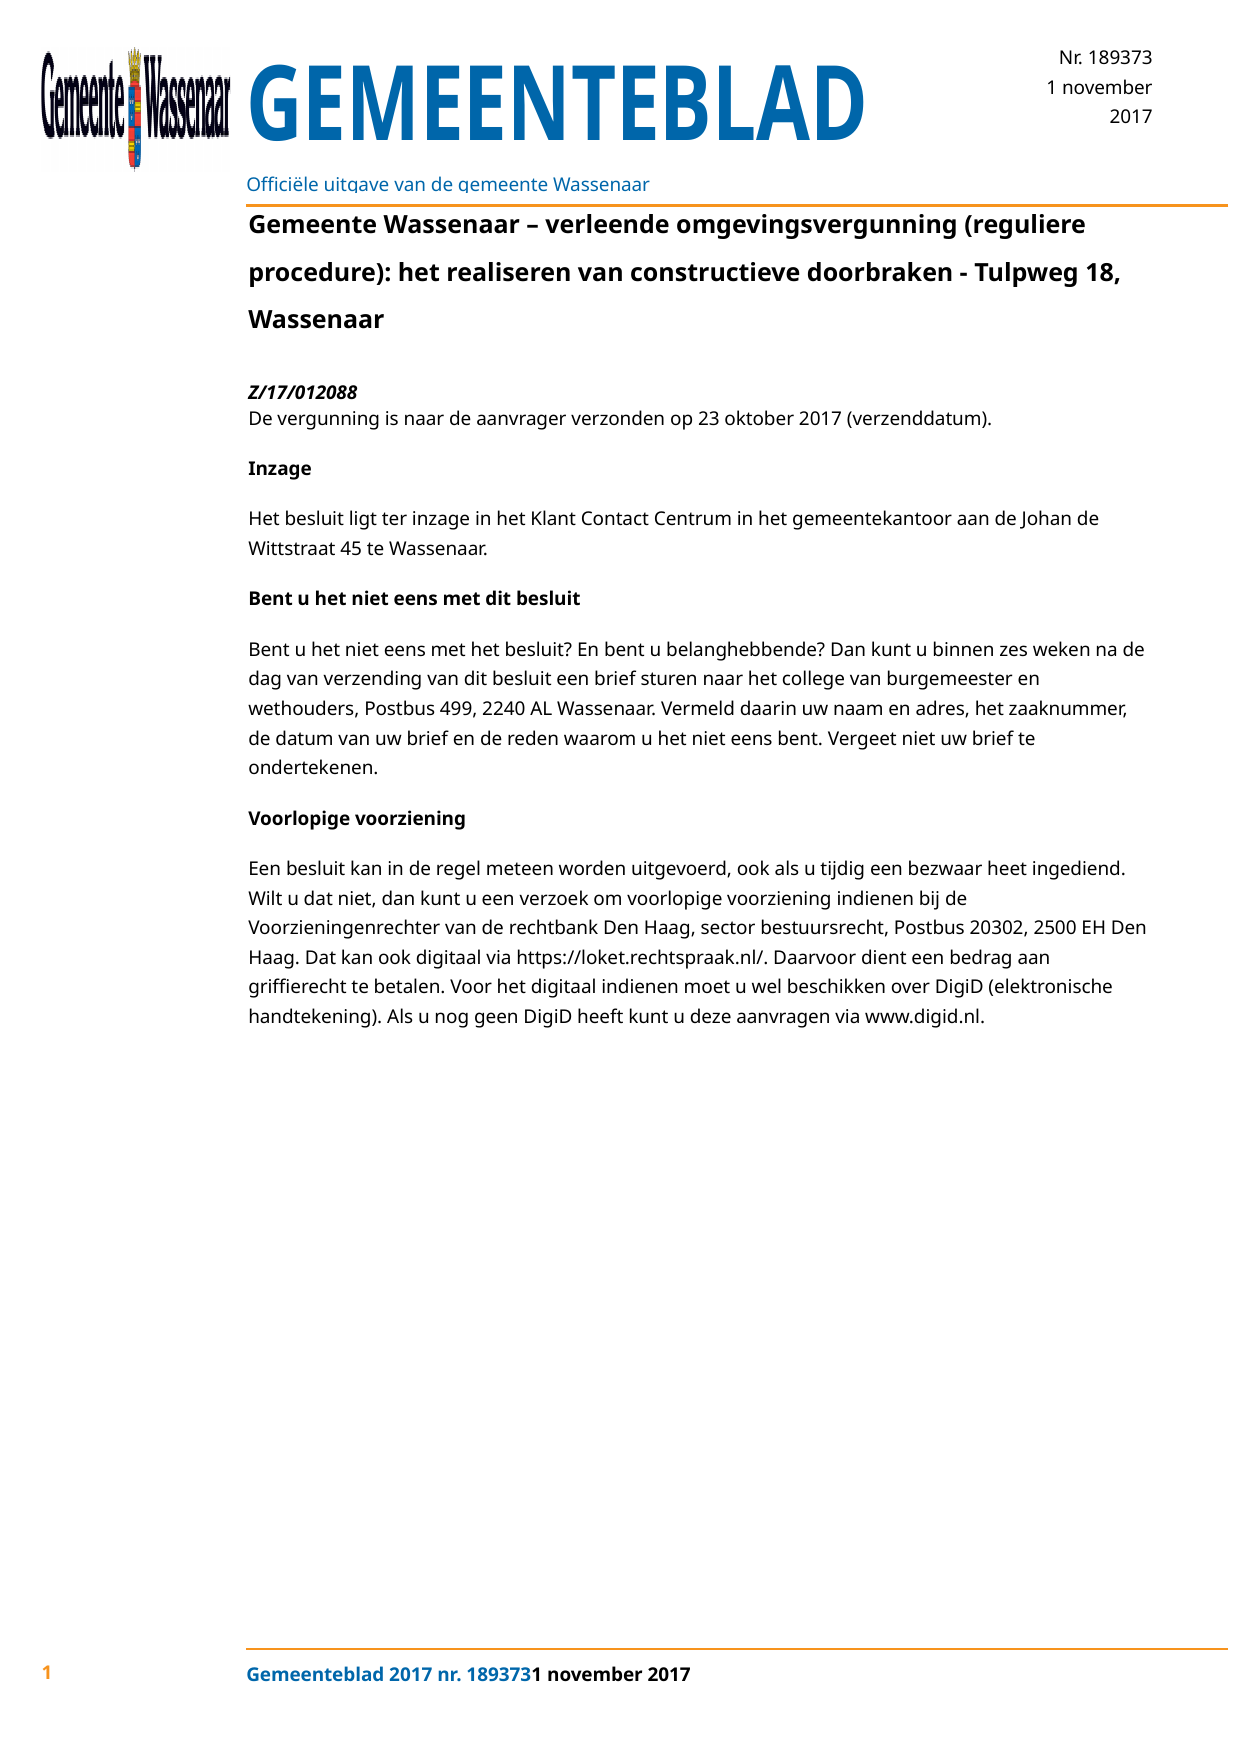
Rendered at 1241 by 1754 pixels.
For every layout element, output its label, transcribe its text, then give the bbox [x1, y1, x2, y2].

text Inzage [248, 455, 1152, 481]
picture [41, 47, 231, 172]
text Z/17/012088 [248, 379, 1152, 405]
text Bent u het niet eens met dit besluit [248, 586, 1152, 611]
text De vergunning is naar de aanvrager verzonden op 23 oktober 2017 (verzenddatum). [248, 405, 1152, 431]
text Gemeente Wassenaar – verleende omgevingsvergunning (reguliere procedure): het realiseren van constructieve doorbraken - Tulpweg 18, Wassenaar [248, 207, 1152, 336]
text Een besluit kan in de regel meteen worden uitgevoerd, ook als u tijdig een bezwaar heet ingediend. Wilt u dat niet, dan kunt u een verzoek om voorlopige voorziening indienen bij de Voorzieningenrechter van de rechtbank Den Haag, sector bestuursrecht, Postbus 20302, 2500 EH Den Haag. Dat kan ook digitaal via https://loket.rechtspraak.nl/. Daarvoor dient een bedrag aan griffierecht te betalen. Voor het digitaal indienen moet u wel beschikken over DigiD (elektronische handtekening). Als u nog geen DigiD heeft kunt u deze aanvragen via www.digid.nl. [248, 855, 1152, 1029]
text Bent u het niet eens met het besluit? En bent u belanghebbende? Dan kunt u binnen zes weken na de dag van verzending van dit besluit een brief sturen naar het college van burgemeester en wethouders, Postbus 499, 2240 AL Wassenaar. Vermeld daarin uw naam en adres, het zaaknummer, de datum van uw brief en de reden waarom u het niet eens bent. Vergeet niet uw brief te ondertekenen. [248, 636, 1152, 780]
text Het besluit ligt ter inzage in het Klant Contact Centrum in het gemeentekantoor aan de Johan de Wittstraat 45 te Wassenaar. [248, 506, 1152, 561]
text Voorlopige voorziening [248, 805, 1152, 831]
